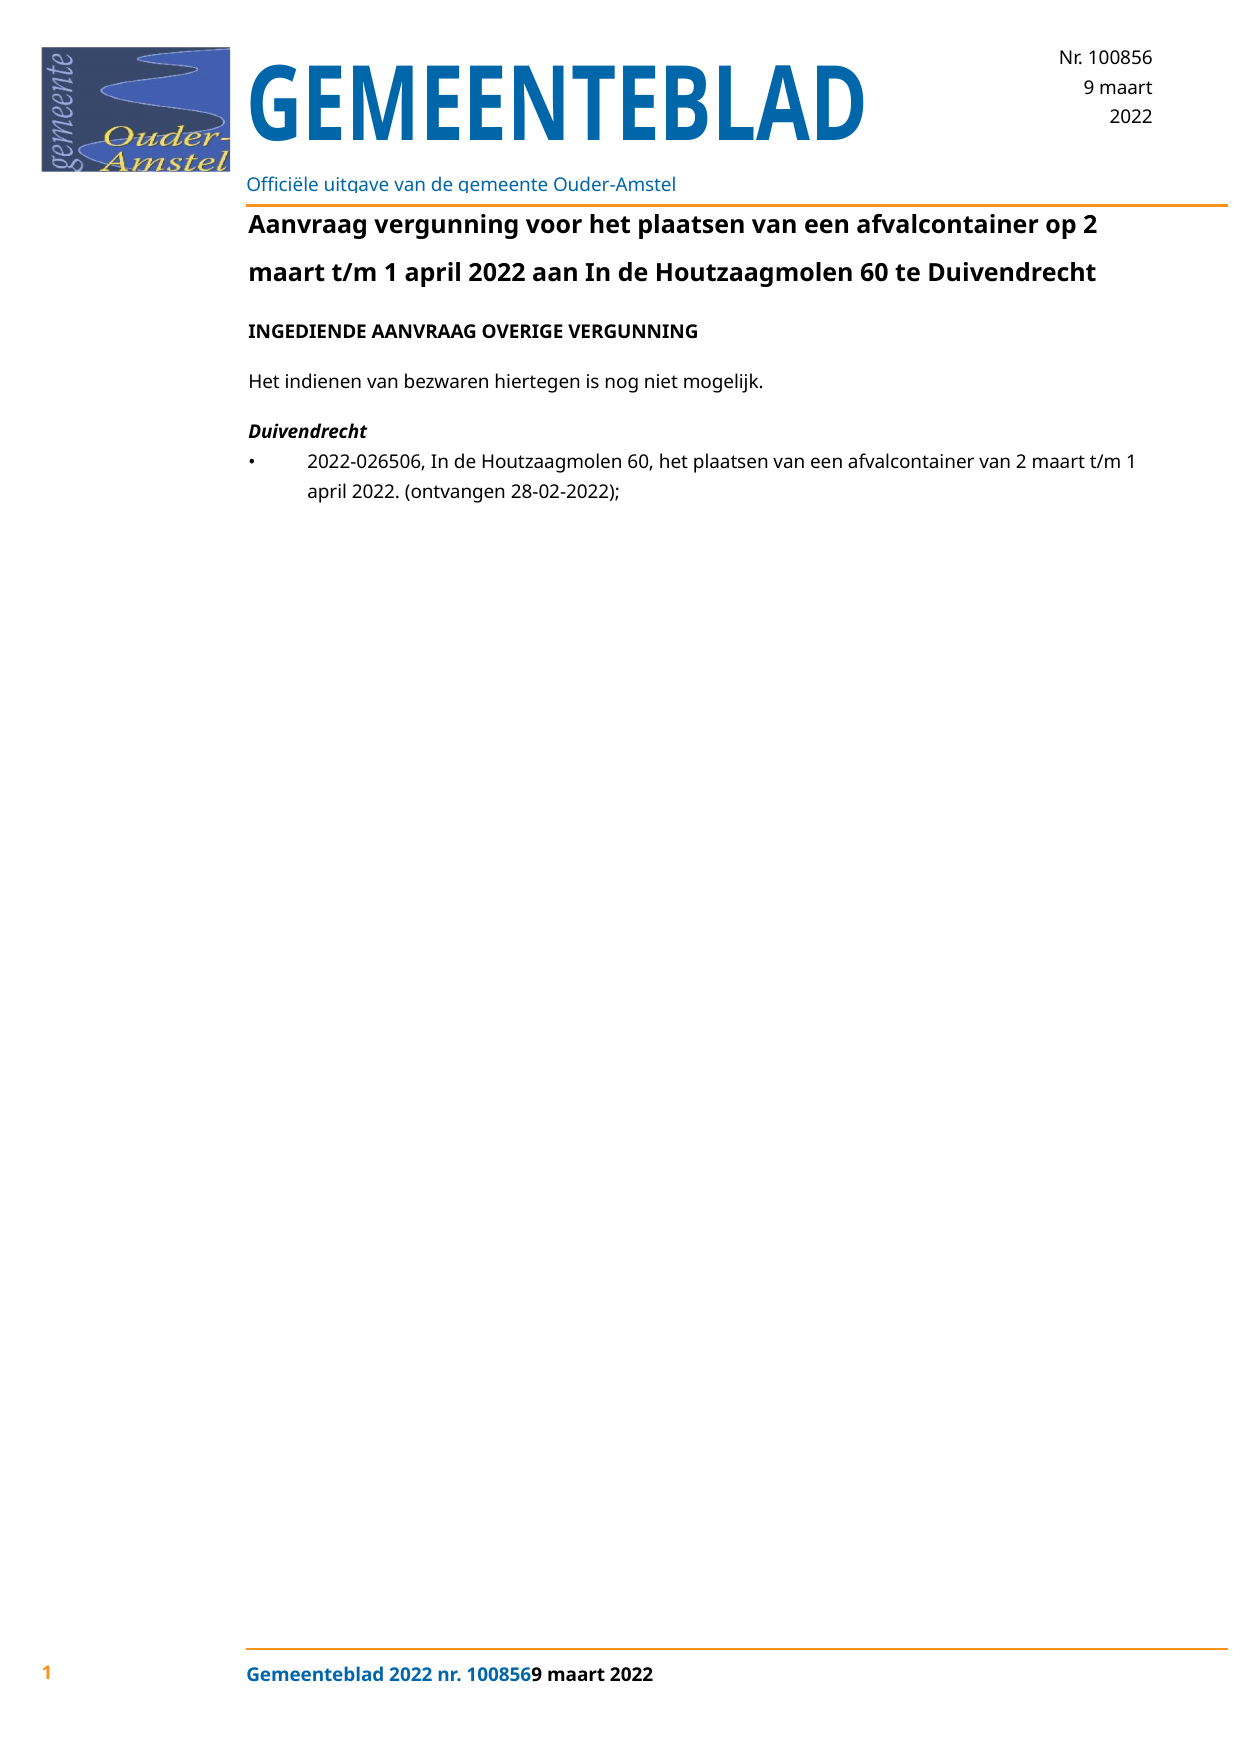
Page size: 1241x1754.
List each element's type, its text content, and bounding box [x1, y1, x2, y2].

text INGEDIENDE AANVRAAG OVERIGE VERGUNNING [248, 318, 1152, 344]
picture [41, 47, 231, 172]
text Duivendrecht [248, 419, 1152, 444]
list 2022-026506, In de Houtzaagmolen 60, het plaatsen van een afvalcontainer van 2 maart t/m 1 april 2022. (ontvangen 28-02-2022); [248, 448, 1152, 504]
text Het indienen van bezwaren hiertegen is nog niet mogelijk. [248, 368, 1152, 394]
text Aanvraag vergunning voor het plaatsen van een afvalcontainer op 2 maart t/m 1 april 2022 aan In de Houtzaagmolen 60 te Duivendrecht [248, 207, 1152, 288]
